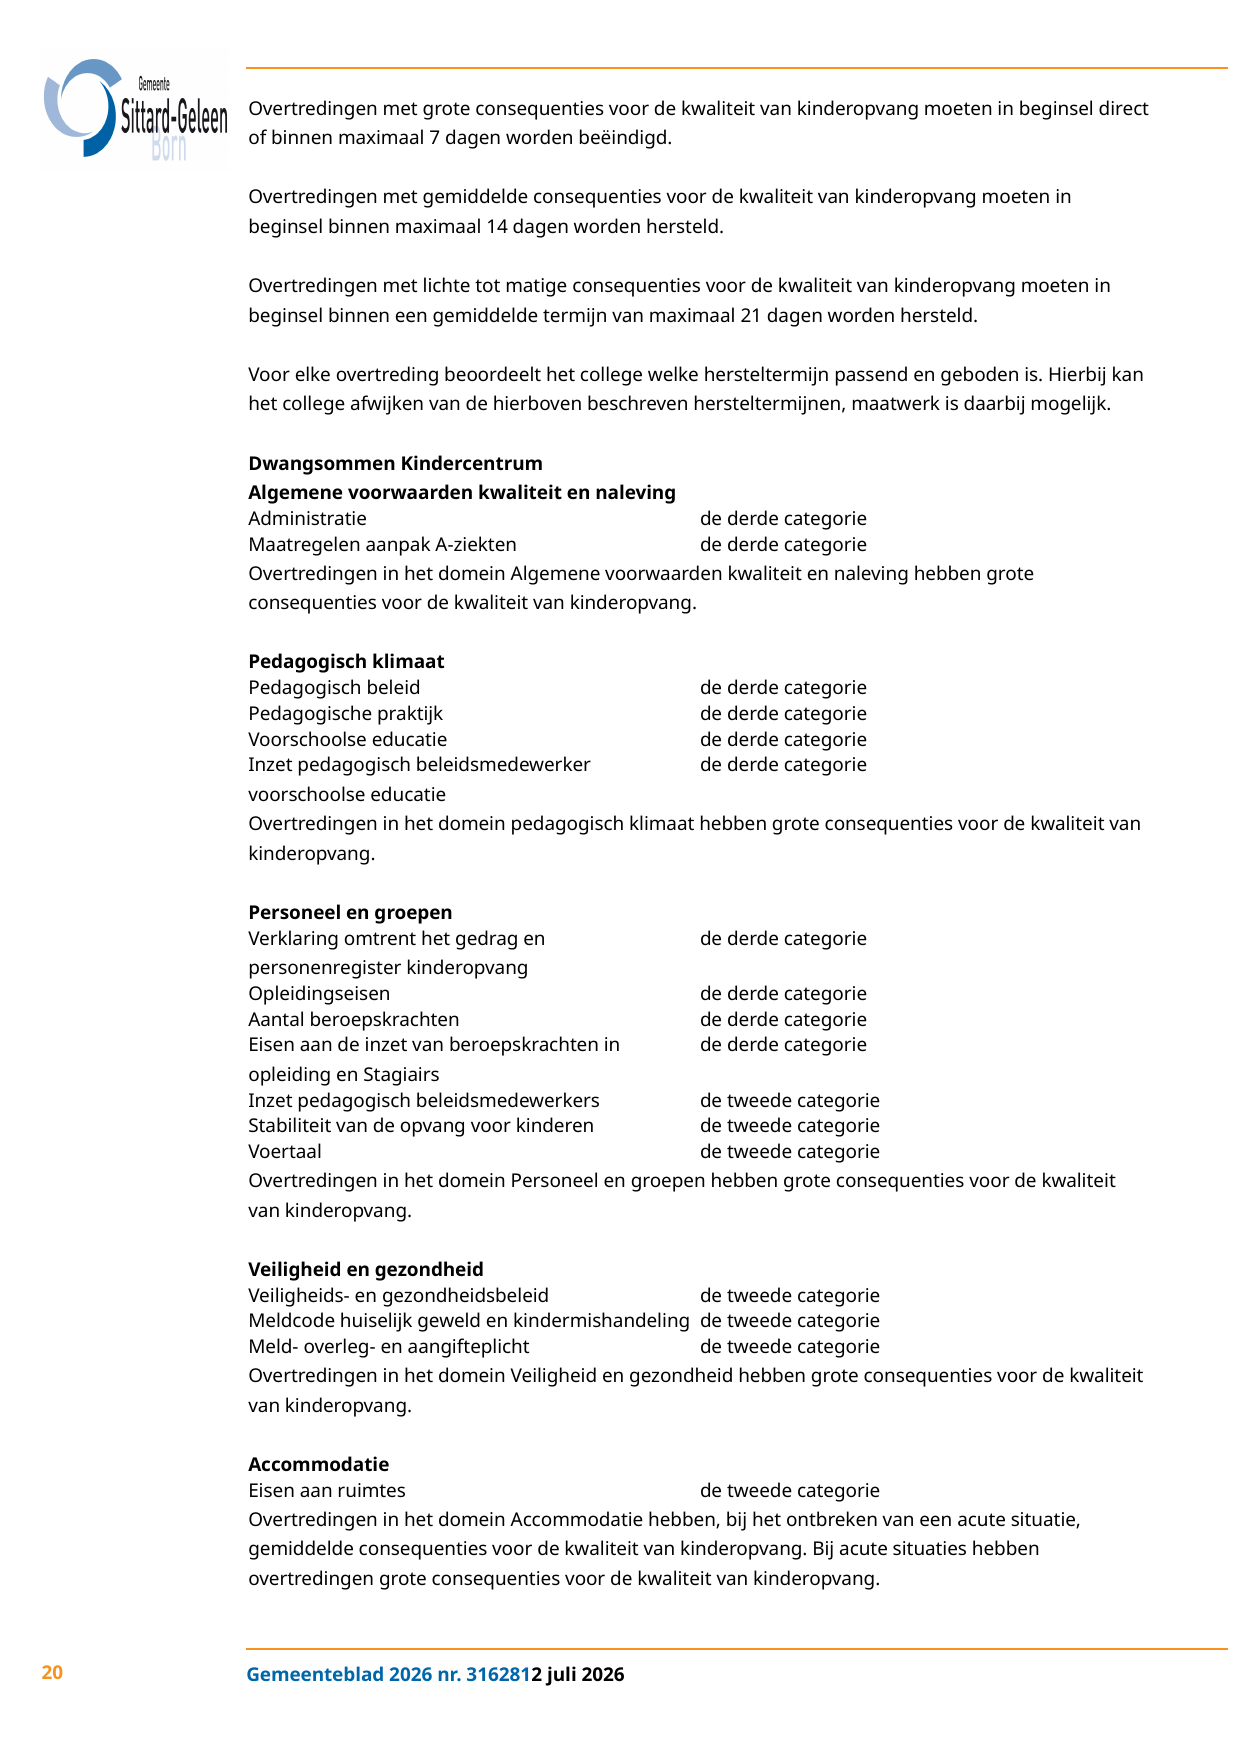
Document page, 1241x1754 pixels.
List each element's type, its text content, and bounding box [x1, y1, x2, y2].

table_cell Inzet pedagogisch beleidsmedewerkers [248, 1087, 700, 1113]
table_cell de tweede categorie [700, 1333, 1152, 1359]
table_cell de tweede categorie [700, 1308, 1152, 1333]
table_cell de tweede categorie [700, 1113, 1152, 1138]
table_cell Eisen aan ruimtes [248, 1477, 700, 1503]
table_cell Verklaring omtrent het gedrag en personenregister kinderopvang [248, 925, 700, 980]
table_cell de derde categorie [700, 1032, 1152, 1087]
table_cell Pedagogische praktijk [248, 700, 700, 726]
table_cell de tweede categorie [700, 1087, 1152, 1113]
table_cell de derde categorie [700, 726, 1152, 752]
table_cell de derde categorie [700, 531, 1152, 557]
table_cell Eisen aan de inzet van beroepskrachten in opleiding en Stagiairs [248, 1032, 700, 1087]
table_cell de derde categorie [700, 700, 1152, 726]
text Dwangsommen Kindercentrum [248, 450, 1152, 476]
table_cell Pedagogisch beleid [248, 675, 700, 700]
table_cell de tweede categorie [700, 1477, 1152, 1503]
table_cell Aantal beroepskrachten [248, 1006, 700, 1032]
table_cell Stabiliteit van de opvang voor kinderen [248, 1113, 700, 1138]
table_header Personeel en groepen [248, 899, 1152, 925]
table_header Accommodatie [248, 1451, 1152, 1477]
table_cell Maatregelen aanpak A-ziekten [248, 531, 700, 557]
table_cell Inzet pedagogisch beleidsmedewerker voorschoolse educatie [248, 752, 700, 807]
table_cell de derde categorie [700, 1006, 1152, 1032]
table_cell de derde categorie [700, 980, 1152, 1006]
table_cell de derde categorie [700, 505, 1152, 531]
text Overtredingen met gemiddelde consequenties voor de kwaliteit van kinderopvang moeten in beginsel binnen maximaal 14 dagen worden hersteld. [248, 183, 1152, 239]
table_cell Meldcode huiselijk geweld en kindermishandeling [248, 1308, 700, 1333]
table_header Veiligheid en gezondheid [248, 1256, 1152, 1282]
text Voor elke overtreding beoordeelt het college welke hersteltermijn passend en geboden is. Hierbij kan het college afwijken van de hierboven beschreven hersteltermijnen, maatwerk is daarbij mogelijk. [248, 361, 1152, 416]
text Overtredingen in het domein Algemene voorwaarden kwaliteit en naleving hebben grote consequenties voor de kwaliteit van kinderopvang. [248, 560, 1152, 615]
table_cell Meld- overleg- en aangifteplicht [248, 1333, 700, 1359]
text Overtredingen in het domein Personeel en groepen hebben grote consequenties voor de kwaliteit van kinderopvang. [248, 1167, 1152, 1223]
table_cell de derde categorie [700, 925, 1152, 980]
table_header Pedagogisch klimaat [248, 649, 1152, 674]
text Overtredingen met grote consequenties voor de kwaliteit van kinderopvang moeten in beginsel direct of binnen maximaal 7 dagen worden beëindigd. [248, 95, 1152, 150]
text Overtredingen in het domein Veiligheid en gezondheid hebben grote consequenties voor de kwaliteit van kinderopvang. [248, 1362, 1152, 1418]
table_cell Voorschoolse educatie [248, 726, 700, 752]
table_cell Voertaal [248, 1138, 700, 1164]
table_cell Administratie [248, 505, 700, 531]
text Overtredingen in het domein Accommodatie hebben, bij het ontbreken van een acute situatie, gemiddelde consequenties voor de kwaliteit van kinderopvang. Bij acute situaties hebben overtredingen grote consequenties voor de kwaliteit van kinderopvang. [248, 1506, 1152, 1591]
picture [41, 47, 231, 172]
table_header Algemene voorwaarden kwaliteit en naleving [248, 480, 1152, 505]
text Overtredingen met lichte tot matige consequenties voor de kwaliteit van kinderopvang moeten in beginsel binnen een gemiddelde termijn van maximaal 21 dagen worden hersteld. [248, 272, 1152, 328]
table_cell de derde categorie [700, 752, 1152, 807]
table_cell Veiligheids- en gezondheidsbeleid [248, 1282, 700, 1308]
table_cell de tweede categorie [700, 1282, 1152, 1308]
table_cell de tweede categorie [700, 1138, 1152, 1164]
table_cell Opleidingseisen [248, 980, 700, 1006]
text Overtredingen in het domein pedagogisch klimaat hebben grote consequenties voor de kwaliteit van kinderopvang. [248, 810, 1152, 866]
table_cell de derde categorie [700, 675, 1152, 700]
